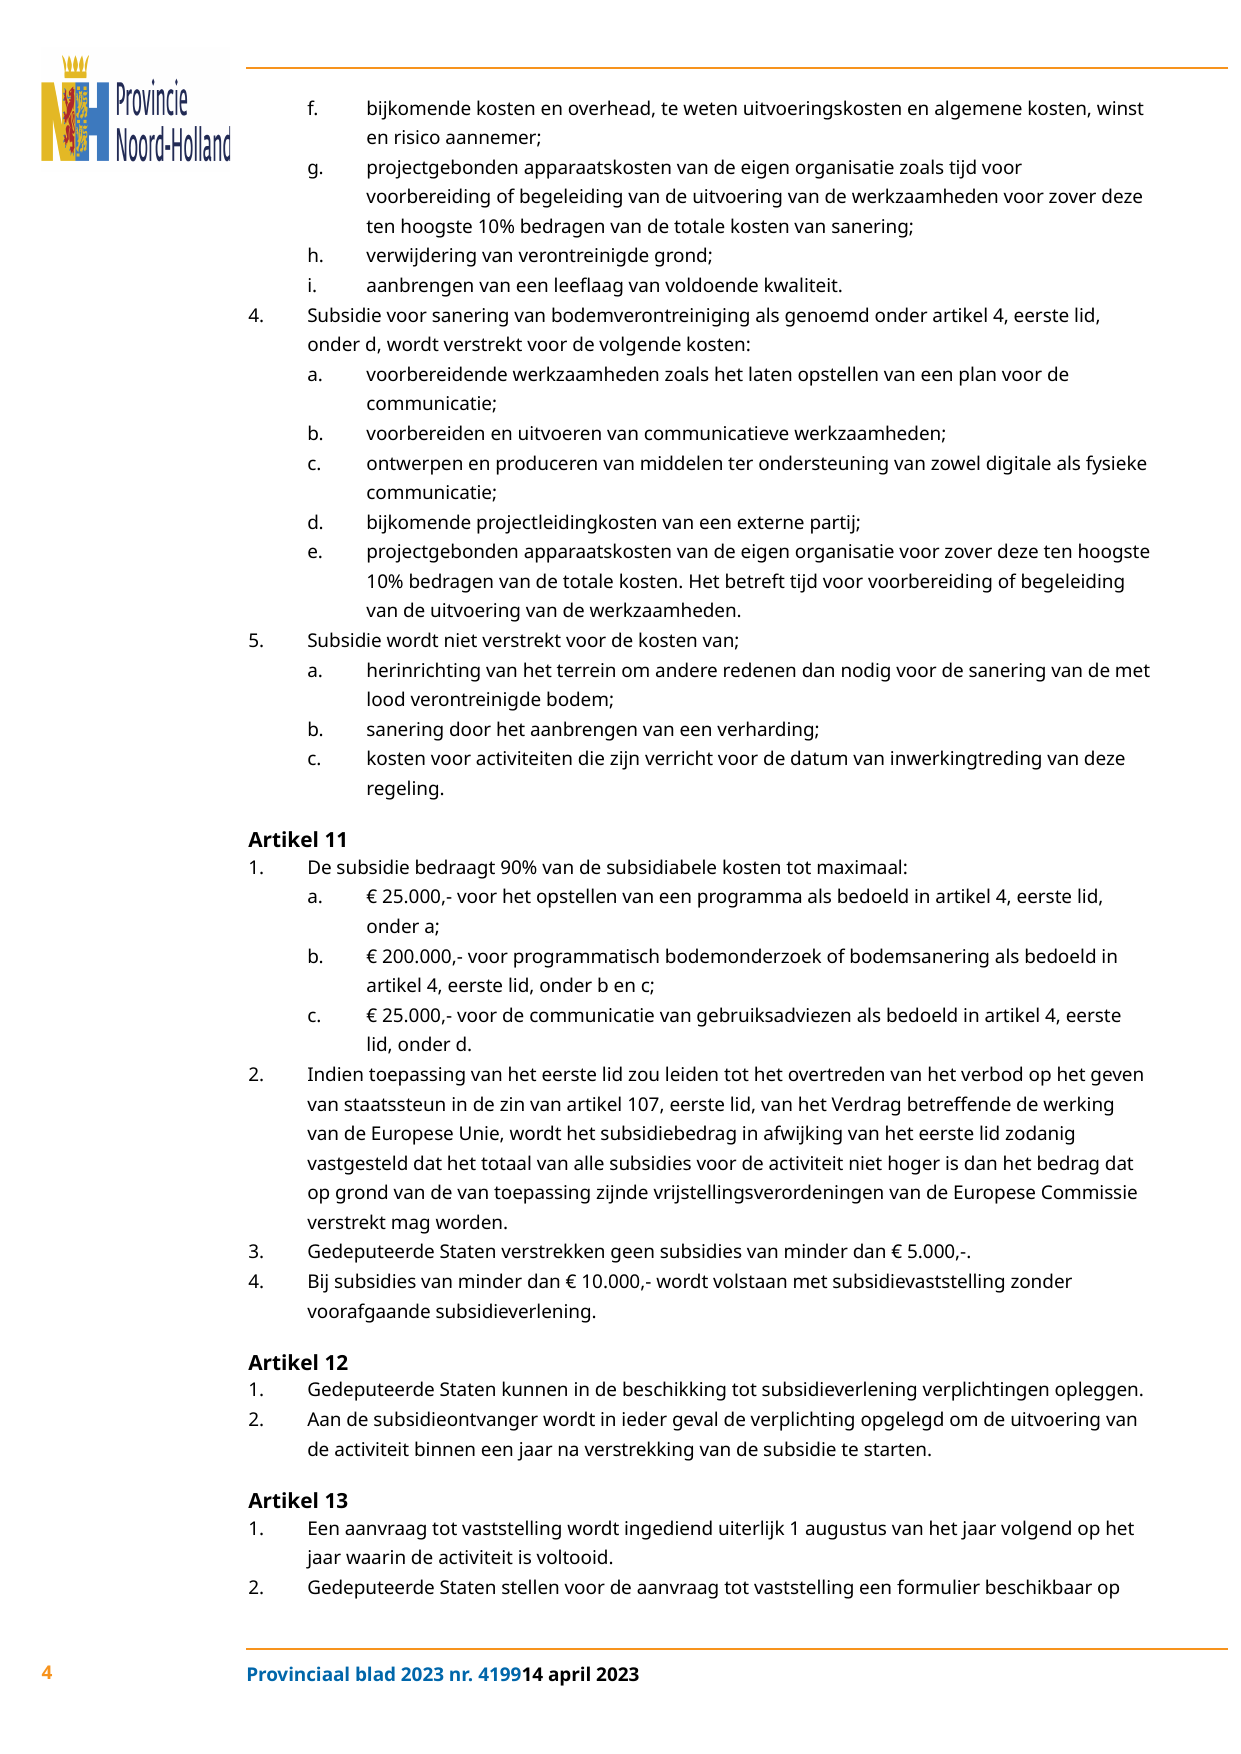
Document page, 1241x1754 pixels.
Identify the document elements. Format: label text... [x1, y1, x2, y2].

list sanering door het aanbrengen van een verharding; [307, 716, 1152, 742]
list Gedeputeerde Staten stellen voor de aanvraag tot vaststelling een formulier beschikbaar op [248, 1574, 1152, 1599]
list aanbrengen van een leeflaag van voldoende kwaliteit. [307, 272, 1152, 298]
list voorbereidende werkzaamheden zoals het laten opstellen van een plan voor de communicatie; [307, 361, 1152, 416]
list € 25.000,- voor het opstellen van een programma als bedoeld in artikel 4, eerste lid, onder a; [307, 884, 1152, 939]
list Een aanvraag tot vaststelling wordt ingediend uiterlijk 1 augustus van het jaar volgend op het jaar waarin de activiteit is voltooid. [248, 1515, 1152, 1570]
list € 200.000,- voor programmatisch bodemonderzoek of bodemsanering als bedoeld in artikel 4, eerste lid, onder b en c; [307, 943, 1152, 998]
text Artikel 12 [248, 1348, 1152, 1377]
list kosten voor activiteiten die zijn verricht voor de datum van inwerkingtreding van deze regeling. [307, 746, 1152, 801]
list ontwerpen en produceren van middelen ter ondersteuning van zowel digitale als fysieke communicatie; [307, 450, 1152, 505]
list projectgebonden apparaatskosten van de eigen organisatie voor zover deze ten hoogste 10% bedragen van de totale kosten. Het betreft tijd voor voorbereiding of begeleiding van de uitvoering van de werkzaamheden. [307, 538, 1152, 623]
list verwijdering van verontreinigde grond; [307, 243, 1152, 268]
list projectgebonden apparaatskosten van de eigen organisatie zoals tijd voor voorbereiding of begeleiding van de uitvoering van de werkzaamheden voor zover deze ten hoogste 10% bedragen van de totale kosten van sanering; [307, 154, 1152, 239]
list De subsidie bedraagt 90% van de subsidiabele kosten tot maximaal: [248, 854, 1152, 880]
list Subsidie wordt niet verstrekt voor de kosten van; [248, 627, 1152, 653]
list € 25.000,- voor de communicatie van gebruiksadviezen als bedoeld in artikel 4, eerste lid, onder d. [307, 1002, 1152, 1057]
list voorbereiden en uitvoeren van communicatieve werkzaamheden; [307, 420, 1152, 446]
list Aan de subsidieontvanger wordt in ieder geval de verplichting opgelegd om de uitvoering van de activiteit binnen een jaar na verstrekking van de subsidie te starten. [248, 1406, 1152, 1462]
list bijkomende kosten en overhead, te weten uitvoeringskosten en algemene kosten, winst en risico aannemer; [307, 95, 1152, 150]
list Indien toepassing van het eerste lid zou leiden tot het overtreden van het verbod op het geven van staatssteun in de zin van artikel 107, eerste lid, van het Verdrag betreffende de werking van de Europese Unie, wordt het subsidiebedrag in afwijking van het eerste lid zodanig vastgesteld dat het totaal van alle subsidies voor de activiteit niet hoger is dan het bedrag dat op grond van de van toepassing zijnde vrijstellingsverordeningen van de Europese Commissie verstrekt mag worden. [248, 1061, 1152, 1235]
list Bij subsidies van minder dan € 10.000,- wordt volstaan met subsidievaststelling zonder voorafgaande subsidieverlening. [248, 1268, 1152, 1323]
text Artikel 11 [248, 826, 1152, 854]
text Artikel 13 [248, 1486, 1152, 1515]
list herinrichting van het terrein om andere redenen dan nodig voor de sanering van de met lood verontreinigde bodem; [307, 657, 1152, 712]
list Gedeputeerde Staten kunnen in de beschikking tot subsidieverlening verplichtingen opleggen. [248, 1377, 1152, 1402]
picture [41, 47, 231, 172]
list bijkomende projectleidingkosten van een externe partij; [307, 509, 1152, 535]
list Gedeputeerde Staten verstrekken geen subsidies van minder dan € 5.000,-. [248, 1239, 1152, 1264]
list Subsidie voor sanering van bodemverontreiniging als genoemd onder artikel 4, eerste lid, onder d, wordt verstrekt voor de volgende kosten: [248, 302, 1152, 357]
